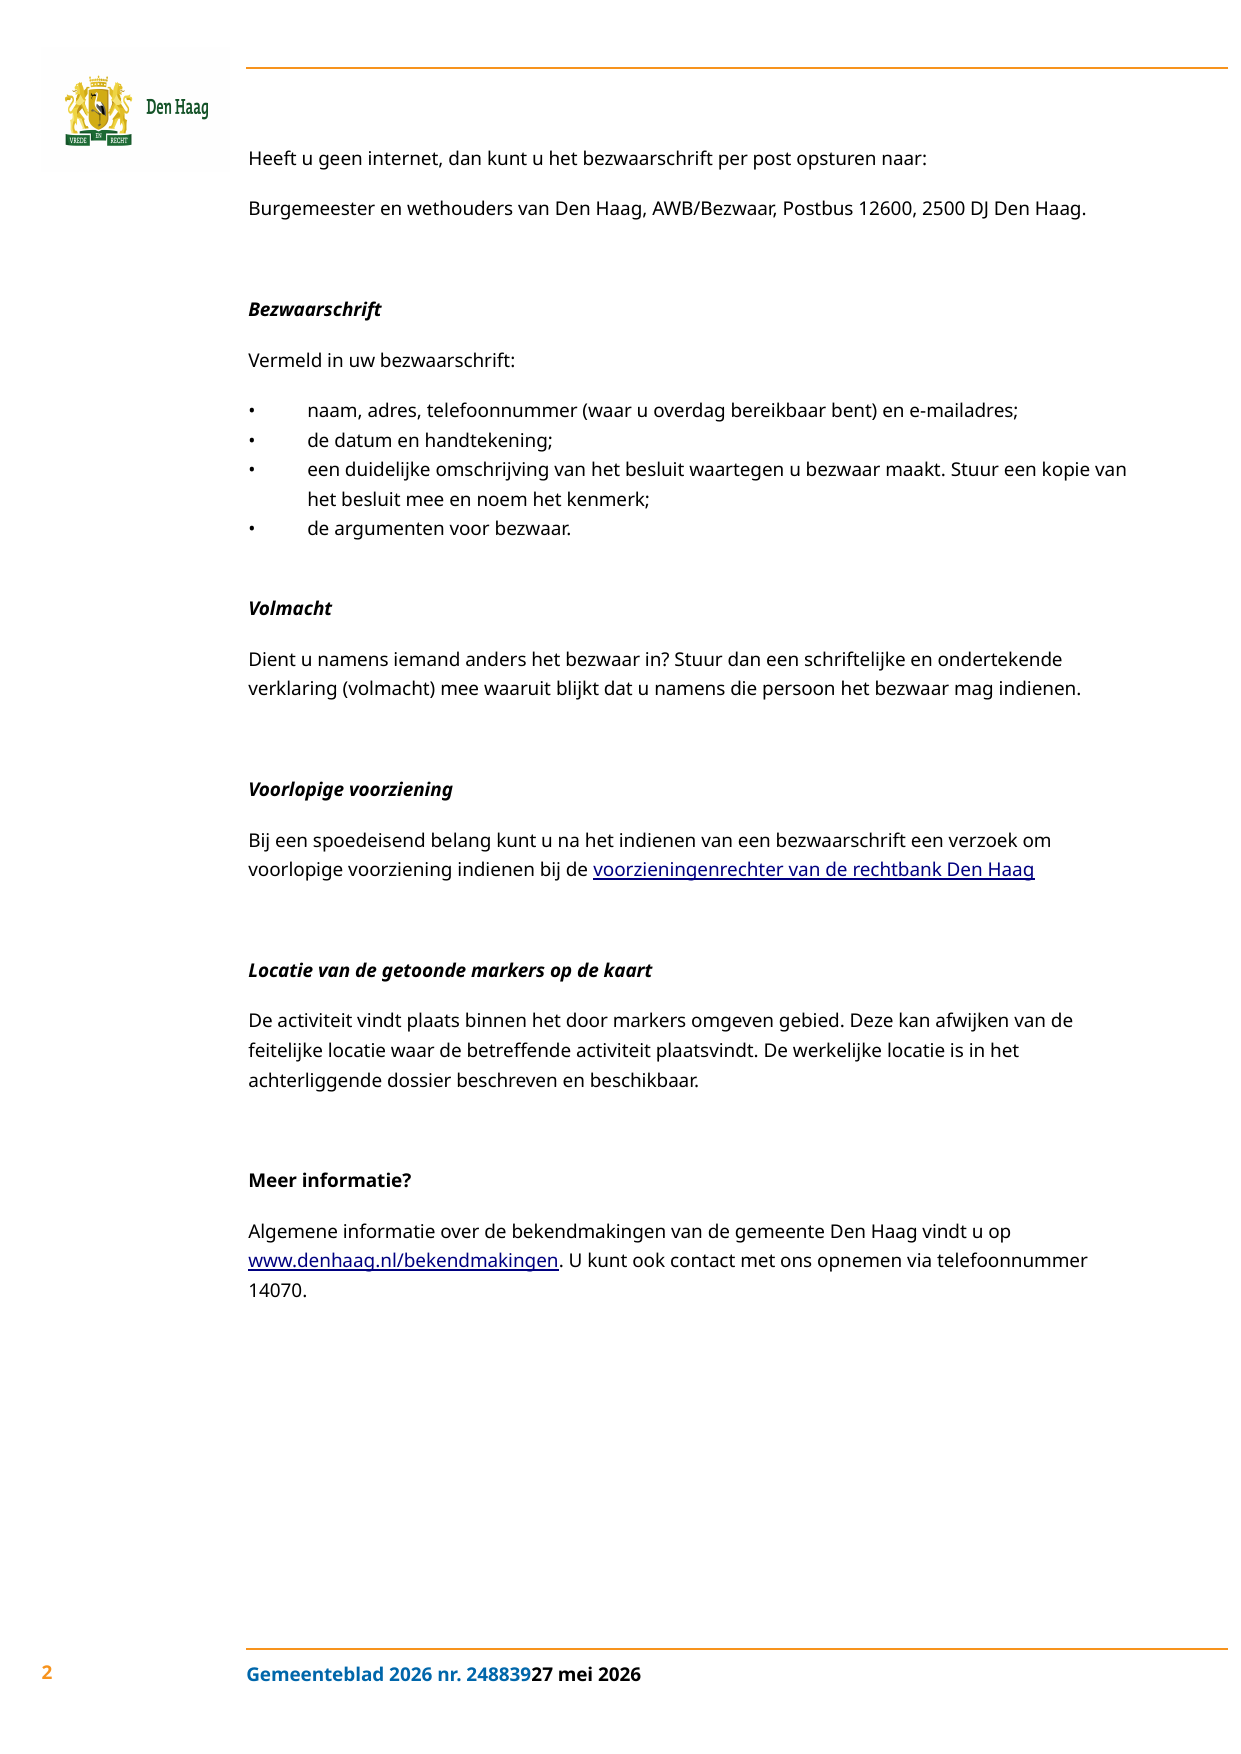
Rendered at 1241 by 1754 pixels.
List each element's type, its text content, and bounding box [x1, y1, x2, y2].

text Bij een spoedeisend belang kunt u na het indienen van een bezwaarschrift een verzoek om voorlopige voorziening indienen bij de voorzieningenrechter van de rechtbank Den Haag [248, 827, 1152, 882]
text Vermeld in uw bezwaarschrift: [248, 347, 1152, 373]
text Meer informatie? [248, 1168, 1152, 1193]
text De activiteit vindt plaats binnen het door markers omgeven gebied. Deze kan afwijken van de feitelijke locatie waar de betreffende activiteit plaatsvindt. De werkelijke locatie is in het achterliggende dossier beschreven en beschikbaar. [248, 1008, 1152, 1093]
list naam, adres, telefoonnummer (waar u overdag bereikbaar bent) en e-mailadres; [248, 397, 1152, 423]
text Heeft u geen internet, dan kunt u het bezwaarschrift per post opsturen naar: [248, 145, 1152, 171]
text Voorlopige voorziening [248, 776, 1152, 802]
text Bezwaarschrift [248, 296, 1152, 322]
text Dient u namens iemand anders het bezwaar in? Stuur dan een schriftelijke en ondertekende verklaring (volmacht) mee waaruit blijkt dat u namens die persoon het bezwaar mag indienen. [248, 646, 1152, 701]
picture [41, 47, 231, 172]
list de argumenten voor bezwaar. [248, 516, 1152, 541]
text Locatie van de getoonde markers op de kaart [248, 957, 1152, 983]
text Algemene informatie over de bekendmakingen van de gemeente Den Haag vindt u op www.denhaag.nl/bekendmakingen. U kunt ook contact met ons opnemen via telefoonnummer 14070. [248, 1218, 1152, 1303]
list een duidelijke omschrijving van het besluit waartegen u bezwaar maakt. Stuur een kopie van het besluit mee en noem het kenmerk; [248, 456, 1152, 512]
text Burgemeester en wethouders van Den Haag, AWB/Bezwaar, Postbus 12600, 2500 DJ Den Haag. [248, 196, 1152, 221]
text Volmacht [248, 596, 1152, 621]
list de datum en handtekening; [248, 427, 1152, 453]
